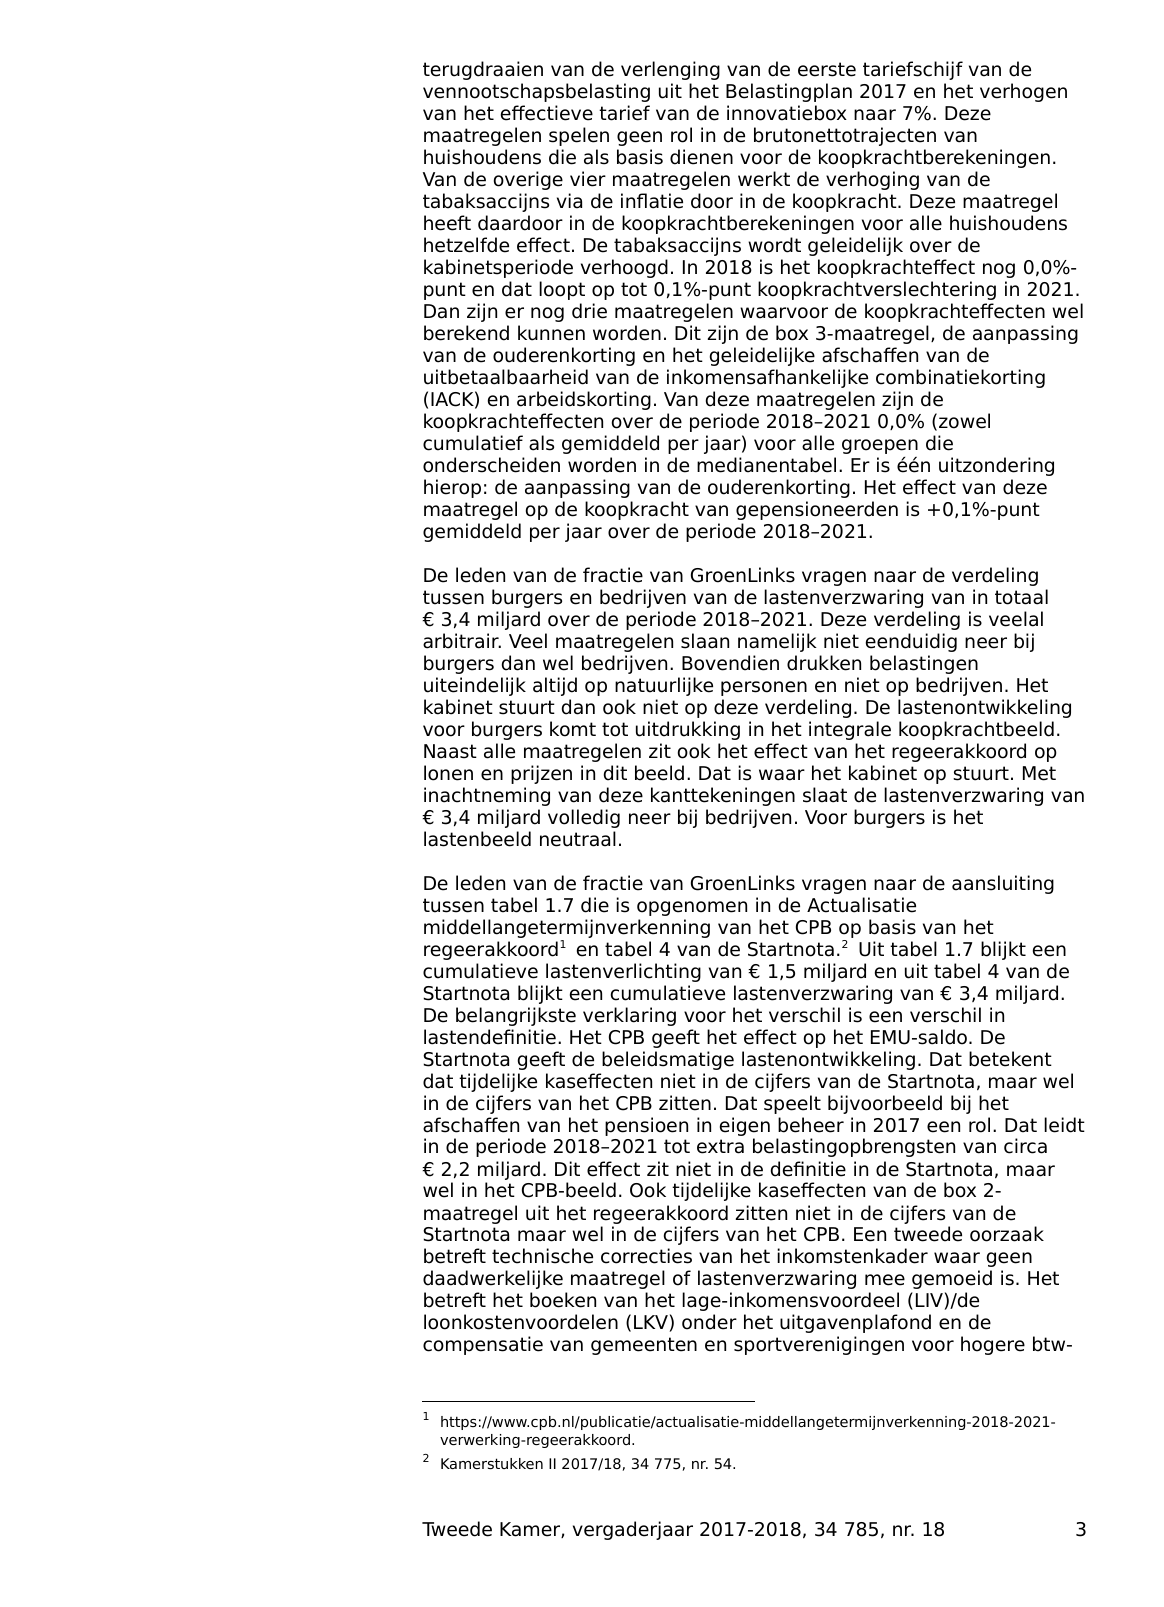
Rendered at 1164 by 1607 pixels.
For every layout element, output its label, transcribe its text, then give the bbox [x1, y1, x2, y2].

text terugdraaien van de verlenging van de eerste tariefschijf van de vennootschapsbelasting uit het Belastingplan 2017 en het verhogen van het effectieve tarief van de innovatiebox naar 7%. Deze maatregelen spelen geen rol in de brutonettotrajecten van huishoudens die als basis dienen voor de koopkrachtberekeningen. Van de overige vier maatregelen werkt de verhoging van de tabaksaccijns via de inflatie door in de koopkracht. Deze maatregel heeft daardoor in de koopkrachtberekeningen voor alle huishoudens hetzelfde effect. De tabaksaccijns wordt geleidelijk over de kabinetsperiode verhoogd. In 2018 is het koopkrachteffect nog 0,0%-punt en dat loopt op tot 0,1%-punt koopkrachtverslechtering in 2021. Dan zijn er nog drie maatregelen waarvoor de koopkrachteffecten wel berekend kunnen worden. Dit zijn de box 3-maatregel, de aanpassing van de ouderenkorting en het geleidelijke afschaffen van de uitbetaalbaarheid van de inkomensafhankelijke combinatiekorting (IACK) en arbeidskorting. Van deze maatregelen zijn de koopkrachteffecten over de periode 2018–2021 0,0% (zowel cumulatief als gemiddeld per jaar) voor alle groepen die onderscheiden worden in de medianentabel. Er is één uitzondering hierop: de aanpassing van de ouderenkorting. Het effect van deze maatregel op de koopkracht van gepensioneerden is +0,1%-punt gemiddeld per jaar over de periode 2018–2021. [422, 59, 1087, 543]
text Kamerstukken II 2017/18, 34 775, nr. 54. [422, 1452, 1087, 1474]
text https://www.cpb.nl/publicatie/actualisatie-middellangetermijnverkenning-2018-2021-verwerking-regeerakkoord. [422, 1410, 1087, 1449]
text De leden van de fractie van GroenLinks vragen naar de aansluiting tussen tabel 1.7 die is opgenomen in de Actualisatie middellangetermijnverkenning van het CPB op basis van het regeerakkoord en tabel 4 van de Startnota. Uit tabel 1.7 blijkt een cumulatieve lastenverlichting van € 1,5 miljard en uit tabel 4 van de Startnota blijkt een cumulatieve lastenverzwaring van € 3,4 miljard. De belangrijkste verklaring voor het verschil is een verschil in lastendefinitie. Het CPB geeft het effect op het EMU-saldo. De Startnota geeft de beleidsmatige lastenontwikkeling. Dat betekent dat tijdelijke kaseffecten niet in de cijfers van de Startnota, maar wel in de cijfers van het CPB zitten. Dat speelt bijvoorbeeld bij het afschaffen van het pensioen in eigen beheer in 2017 een rol. Dat leidt in de periode 2018–2021 tot extra belastingopbrengsten van circa € 2,2 miljard. Dit effect zit niet in de definitie in de Startnota, maar wel in het CPB-beeld. Ook tijdelijke kaseffecten van de box 2-maatregel uit het regeerakkoord zitten niet in de cijfers van de Startnota maar wel in de cijfers van het CPB. Een tweede oorzaak betreft technische correcties van het inkomstenkader waar geen daadwerkelijke maatregel of lastenverzwaring mee gemoeid is. Het betreft het boeken van het lage-inkomensvoordeel (LIV)/de loonkostenvoordelen (LKV) onder het uitgavenplafond en de compensatie van gemeenten en sportverenigingen voor hogere btw- [422, 873, 1087, 1356]
text De leden van de fractie van GroenLinks vragen naar de verdeling tussen burgers en bedrijven van de lastenverzwaring van in totaal € 3,4 miljard over de periode 2018–2021. Deze verdeling is veelal arbitrair. Veel maatregelen slaan namelijk niet eenduidig neer bij burgers dan wel bedrijven. Bovendien drukken belastingen uiteindelijk altijd op natuurlijke personen en niet op bedrijven. Het kabinet stuurt dan ook niet op deze verdeling. De lastenontwikkeling voor burgers komt tot uitdrukking in het integrale koopkrachtbeeld. Naast alle maatregelen zit ook het effect van het regeerakkoord op lonen en prijzen in dit beeld. Dat is waar het kabinet op stuurt. Met inachtneming van deze kanttekeningen slaat de lastenverzwaring van € 3,4 miljard volledig neer bij bedrijven. Voor burgers is het lastenbeeld neutraal. [422, 565, 1087, 851]
